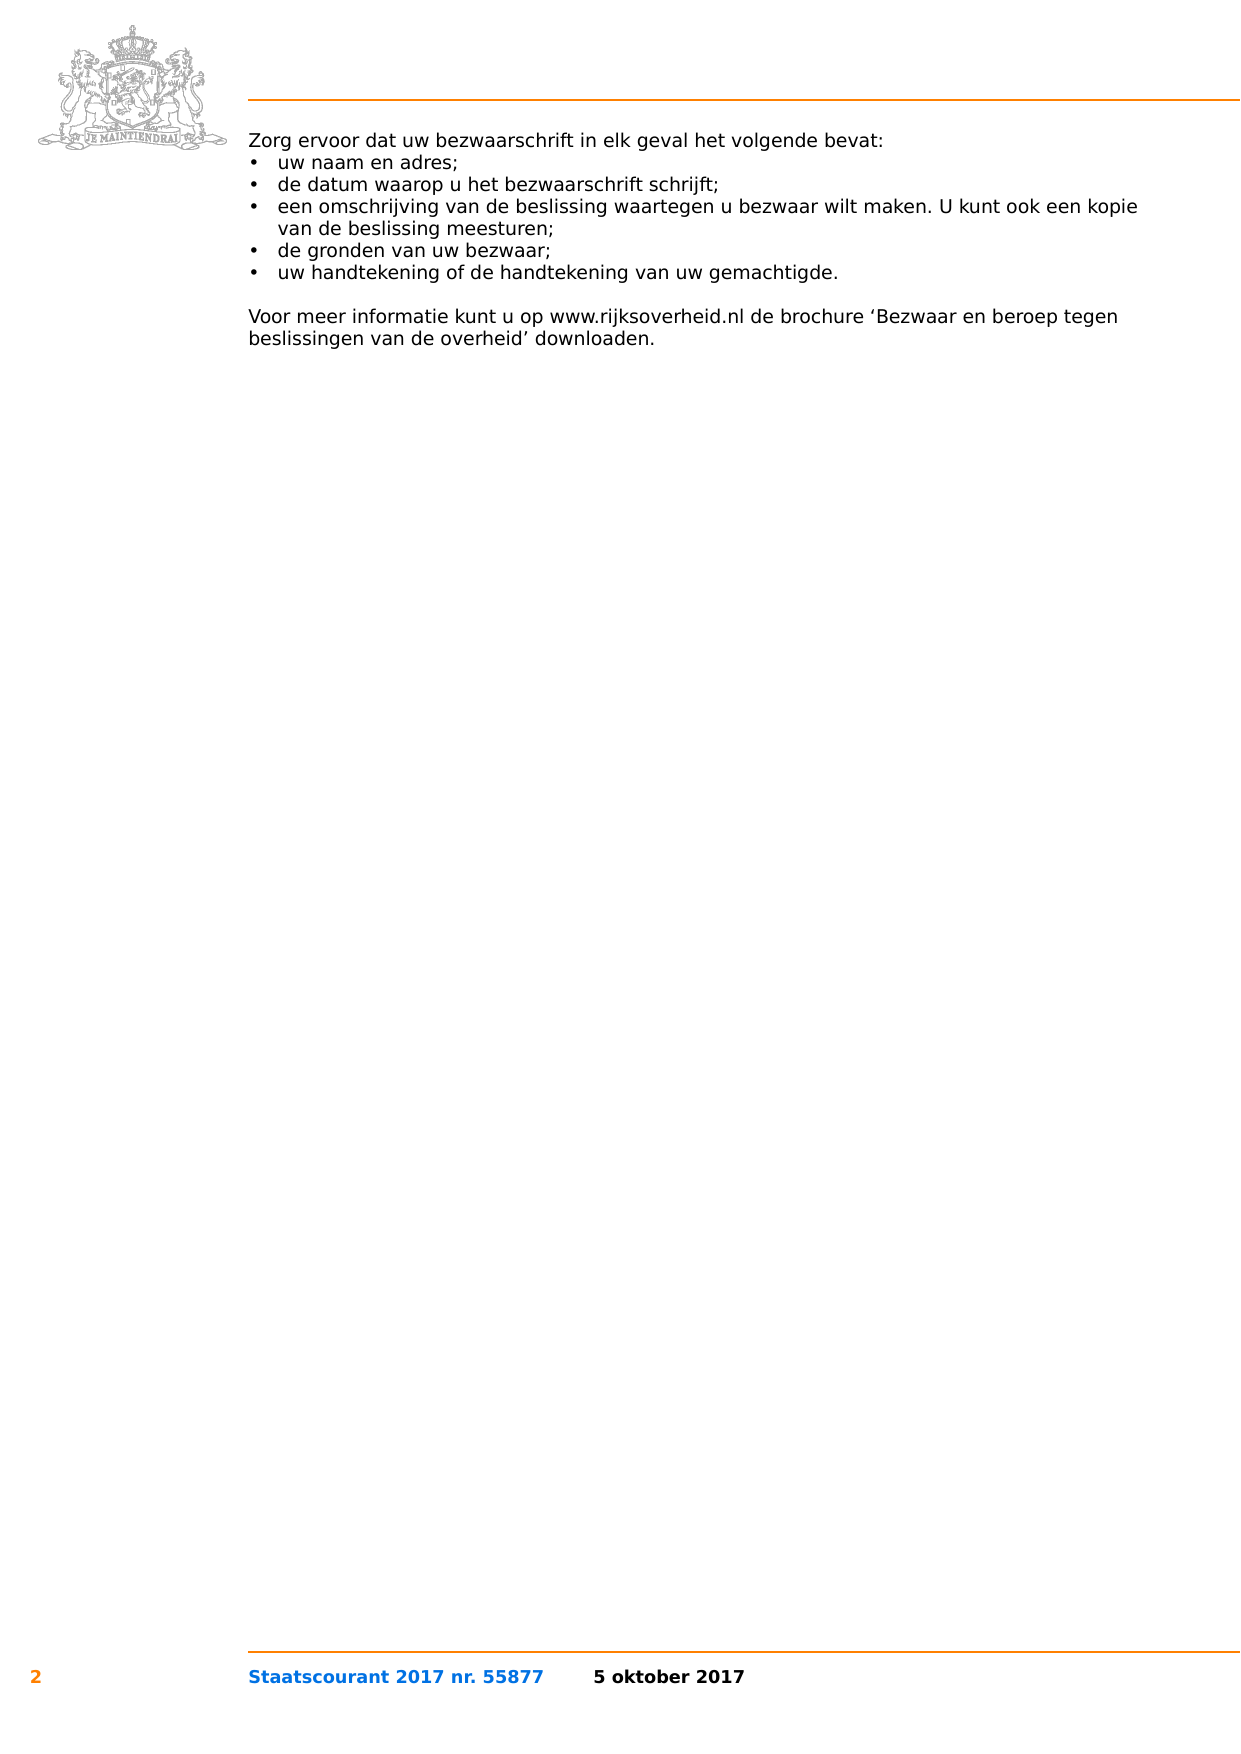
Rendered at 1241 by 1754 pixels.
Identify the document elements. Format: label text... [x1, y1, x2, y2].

text • uw naam en adres; [248, 152, 1163, 174]
text • de gronden van uw bezwaar; [248, 240, 1163, 262]
text • de datum waarop u het bezwaarschrift schrijft; [248, 174, 1163, 196]
text Voor meer informatie kunt u op www.rijksoverheid.nl de brochure ‘Bezwaar en beroep tegen beslissingen van de overheid’ downloaden. [248, 306, 1163, 349]
text • een omschrijving van de beslissing waartegen u bezwaar wilt maken. U kunt ook een kopie van de beslissing meesturen; [248, 196, 1163, 240]
text Zorg ervoor dat uw bezwaarschrift in elk geval het volgende bevat: [248, 130, 1163, 152]
picture [38, 25, 227, 150]
text • uw handtekening of de handtekening van uw gemachtigde. [248, 262, 1163, 284]
